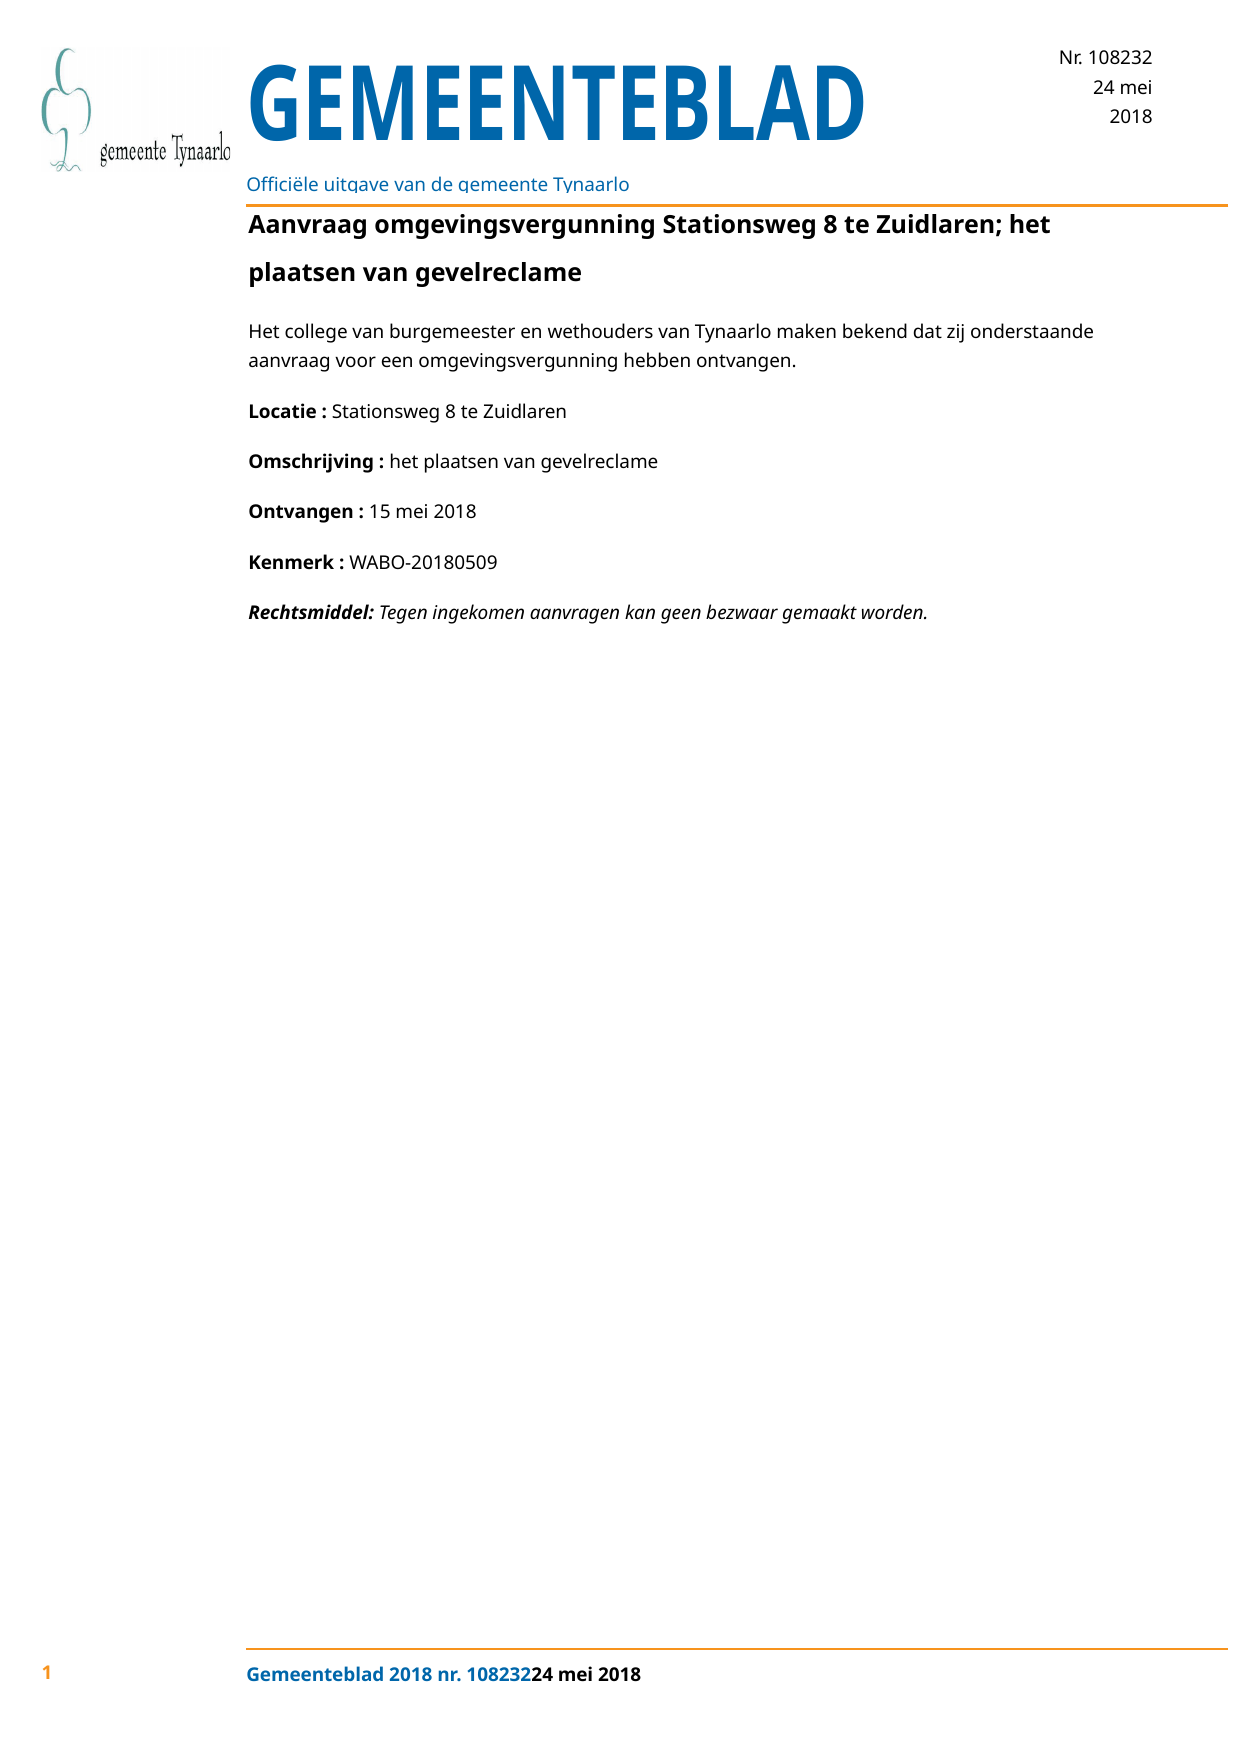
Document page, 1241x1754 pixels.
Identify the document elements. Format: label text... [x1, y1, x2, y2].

text Locatie : Stationsweg 8 te Zuidlaren [248, 398, 1152, 424]
picture [41, 47, 231, 172]
text Aanvraag omgevingsvergunning Stationsweg 8 te Zuidlaren; het plaatsen van gevelreclame [248, 207, 1152, 288]
text Het college van burgemeester en wethouders van Tynaarlo maken bekend dat zij onderstaande aanvraag voor een omgevingsvergunning hebben ontvangen. [248, 318, 1152, 373]
text Ontvangen : 15 mei 2018 [248, 499, 1152, 524]
text Kenmerk : WABO-20180509 [248, 549, 1152, 575]
text Omschrijving : het plaatsen van gevelreclame [248, 448, 1152, 474]
text Rechtsmiddel: Tegen ingekomen aanvragen kan geen bezwaar gemaakt worden. [248, 599, 1152, 625]
